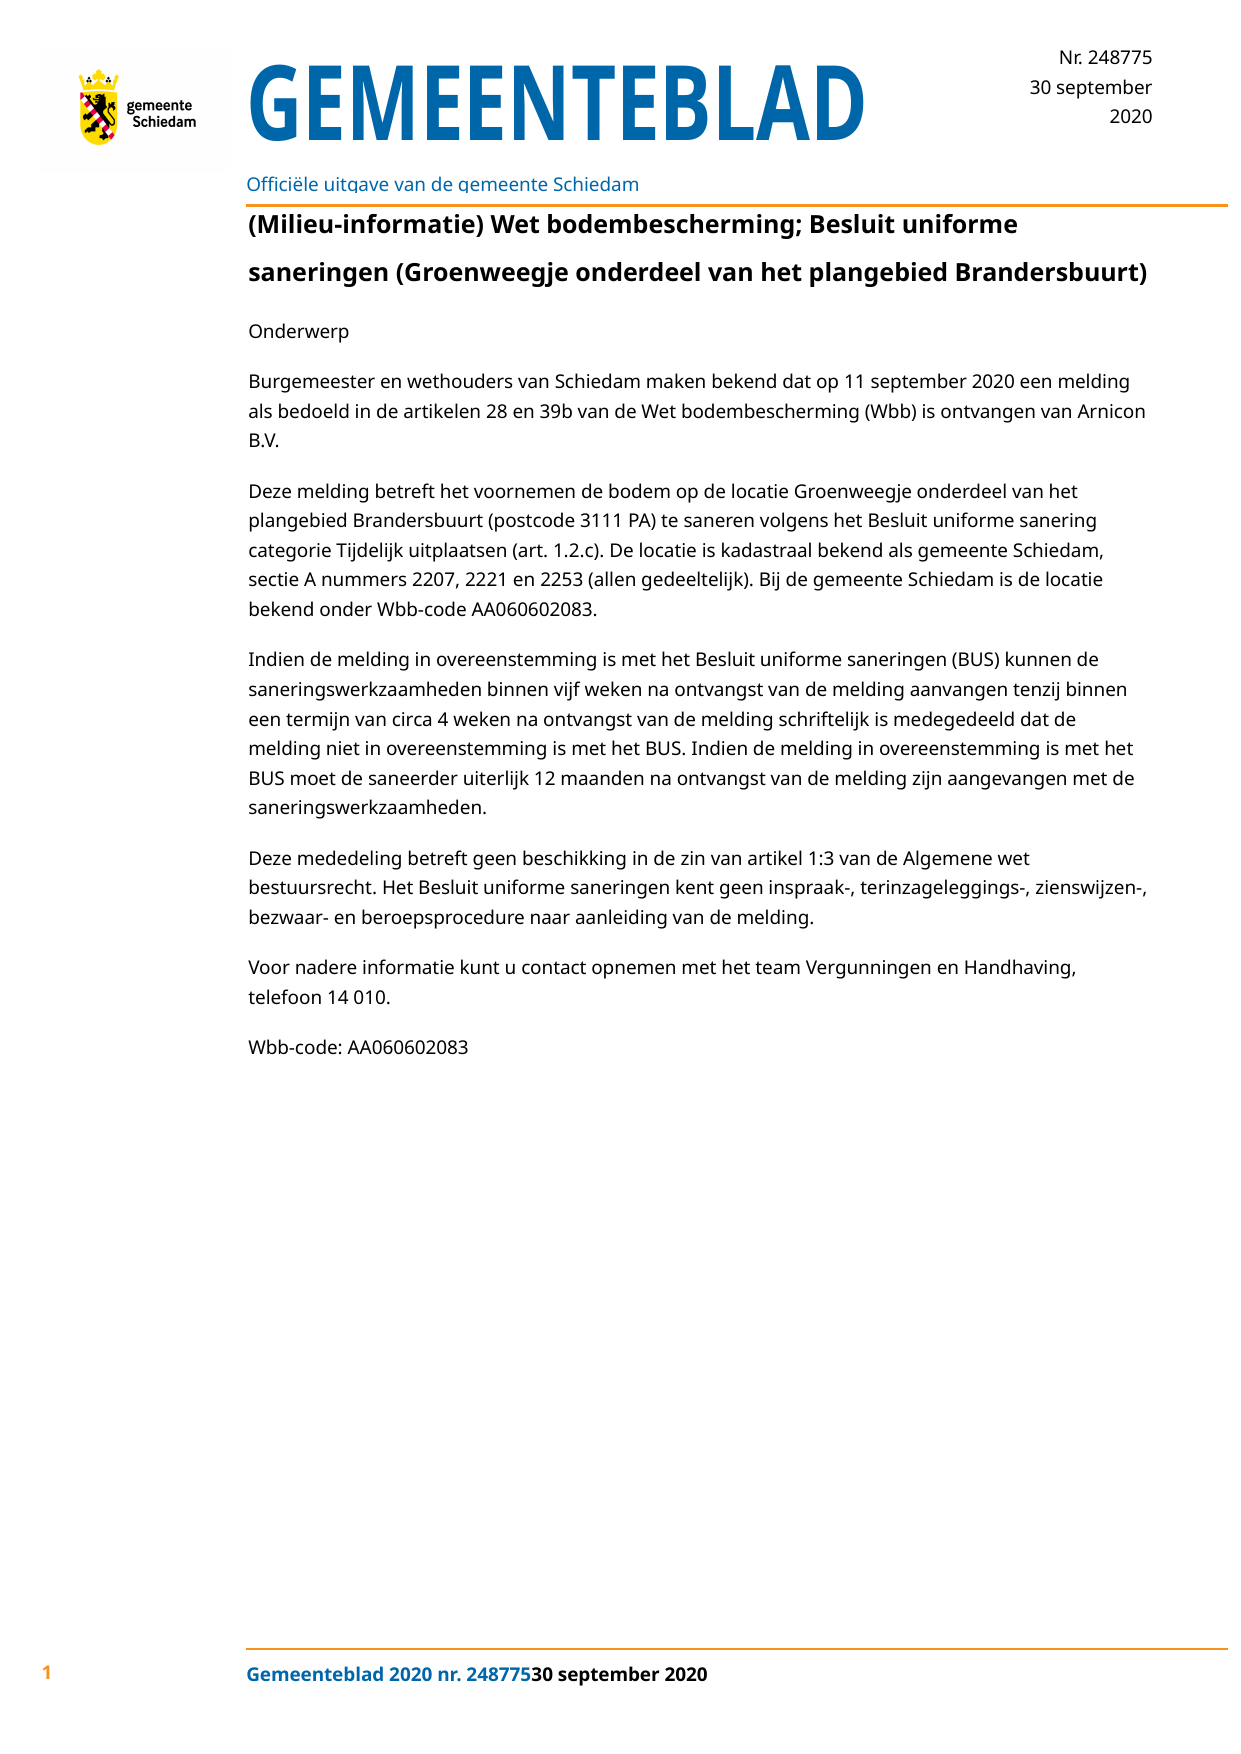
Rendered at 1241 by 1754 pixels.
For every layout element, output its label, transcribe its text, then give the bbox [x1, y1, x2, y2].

text (Milieu-informatie) Wet bodembescherming; Besluit uniforme saneringen (Groenweegje onderdeel van het plangebied Brandersbuurt) [248, 207, 1152, 288]
text Indien de melding in overeenstemming is met het Besluit uniforme saneringen (BUS) kunnen de saneringswerkzaamheden binnen vijf weken na ontvangst van de melding aanvangen tenzij binnen een termijn van circa 4 weken na ontvangst van de melding schriftelijk is medegedeeld dat de melding niet in overeenstemming is met het BUS. Indien de melding in overeenstemming is met het BUS moet de saneerder uiterlijk 12 maanden na ontvangst van de melding zijn aangevangen met de saneringswerkzaamheden. [248, 647, 1152, 820]
text Wbb-code: AA060602083 [248, 1034, 1152, 1060]
text Deze mededeling betreft geen beschikking in de zin van artikel 1:3 van de Algemene wet bestuursrecht. Het Besluit uniforme saneringen kent geen inspraak-, terinzageleggings-, zienswijzen-, bezwaar- en beroepsprocedure naar aanleiding van de melding. [248, 845, 1152, 930]
text Burgemeester en wethouders van Schiedam maken bekend dat op 11 september 2020 een melding als bedoeld in de artikelen 28 en 39b van de Wet bodembescherming (Wbb) is ontvangen van Arnicon B.V. [248, 368, 1152, 453]
picture [41, 47, 231, 172]
text Onderwerp [248, 318, 1152, 344]
text Deze melding betreft het voornemen de bodem op de locatie Groenweegje onderdeel van het plangebied Brandersbuurt (postcode 3111 PA) te saneren volgens het Besluit uniforme sanering categorie Tijdelijk uitplaatsen (art. 1.2.c). De locatie is kadastraal bekend als gemeente Schiedam, sectie A nummers 2207, 2221 en 2253 (allen gedeeltelijk). Bij de gemeente Schiedam is de locatie bekend onder Wbb-code AA060602083. [248, 478, 1152, 622]
text Voor nadere informatie kunt u contact opnemen met het team Vergunningen en Handhaving, telefoon 14 010. [248, 954, 1152, 1010]
